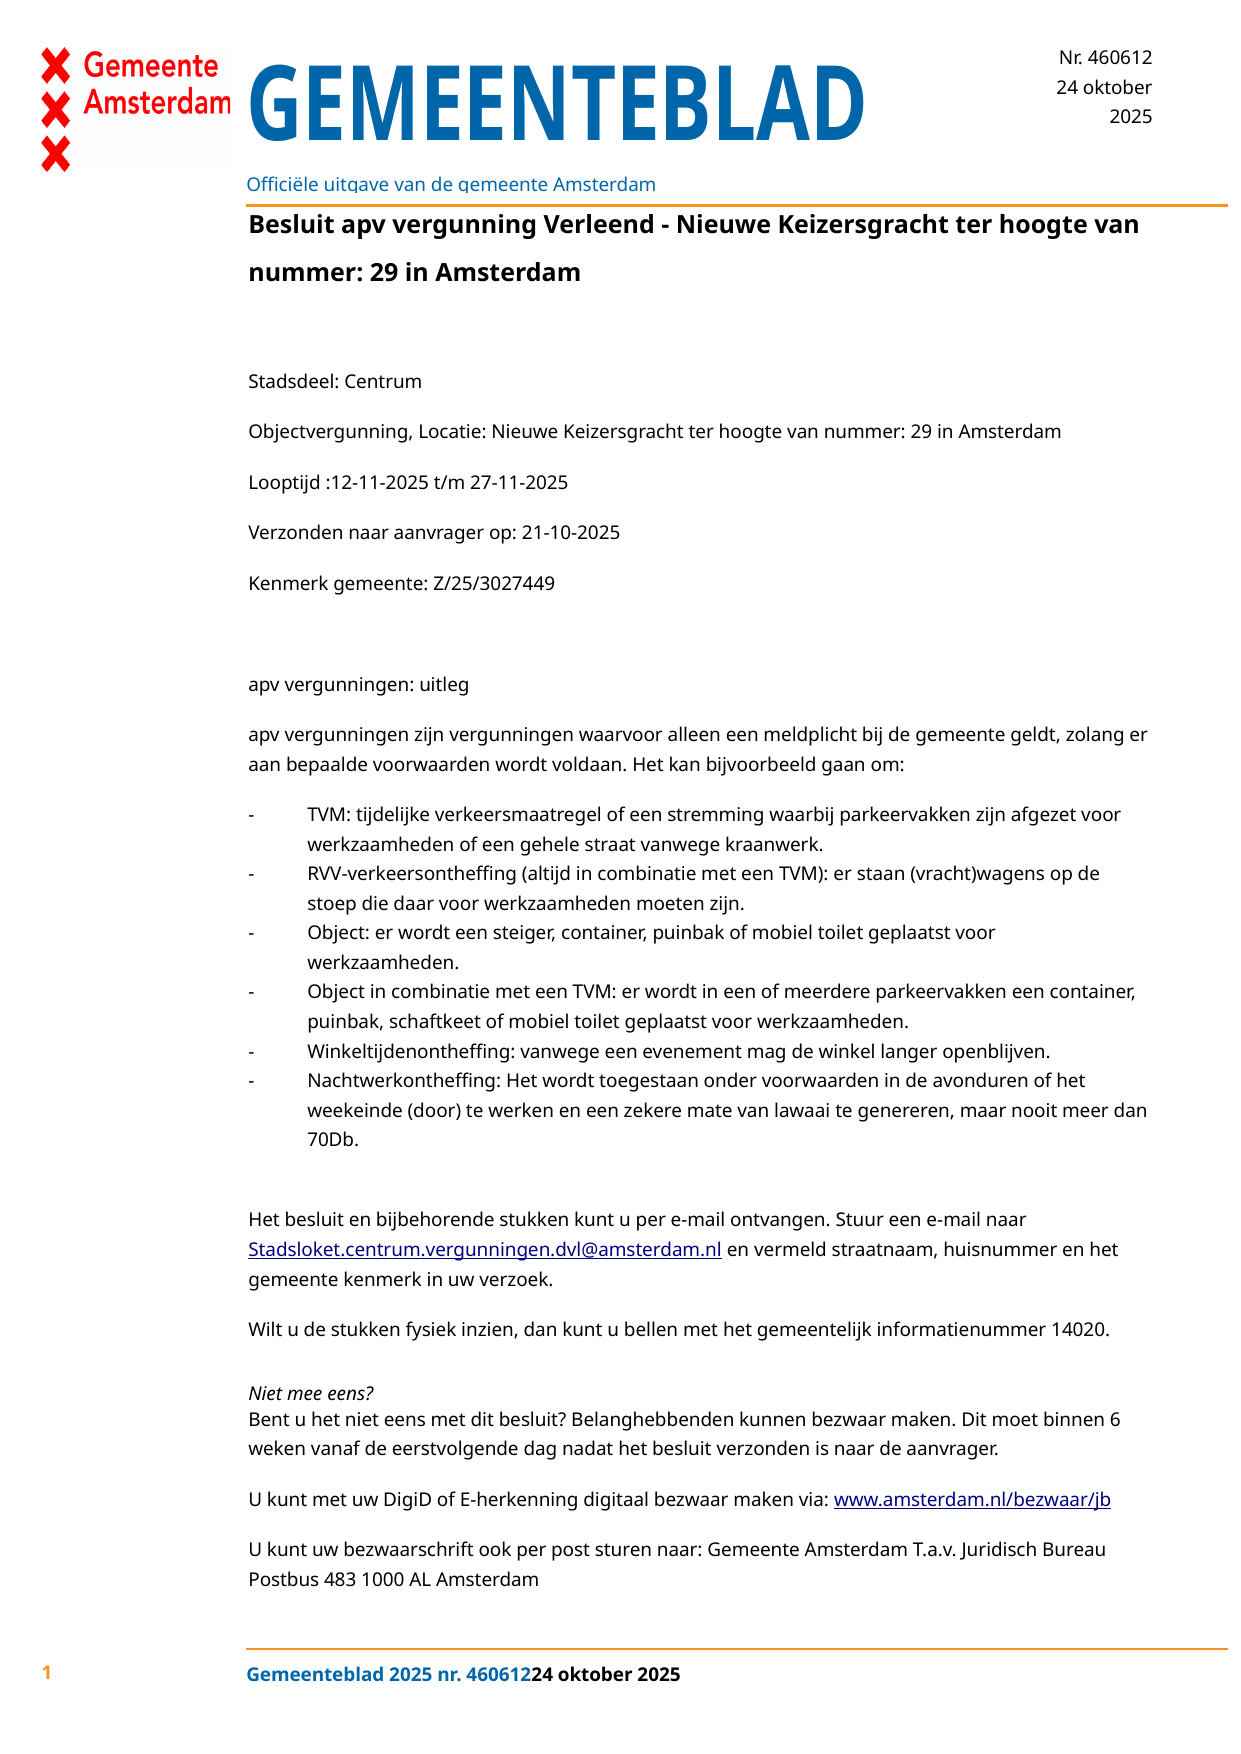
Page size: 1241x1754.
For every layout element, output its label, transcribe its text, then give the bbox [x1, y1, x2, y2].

text U kunt met uw DigiD of E-herkenning digitaal bezwaar maken via: www.amsterdam.nl/bezwaar/jb [248, 1486, 1152, 1512]
text Verzonden naar aanvrager op: 21-10-2025 [248, 519, 1152, 545]
text apv vergunningen zijn vergunningen waarvoor alleen een meldplicht bij de gemeente geldt, zolang er aan bepaalde voorwaarden wordt voldaan. Het kan bijvoorbeeld gaan om: [248, 721, 1152, 777]
text Kenmerk gemeente: Z/25/3027449 [248, 570, 1152, 596]
list Object in combinatie met een TVM: er wordt in een of meerdere parkeervakken een container, puinbak, schaftkeet of mobiel toilet geplaatst voor werkzaamheden. [248, 979, 1152, 1034]
text U kunt uw bezwaarschrift ook per post sturen naar: Gemeente Amsterdam T.a.v. Juridisch Bureau Postbus 483 1000 AL Amsterdam [248, 1536, 1152, 1592]
list RVV-verkeersontheffing (altijd in combinatie met een TVM): er staan (vracht)wagens op de stoep die daar voor werkzaamheden moeten zijn. [248, 860, 1152, 916]
text Het besluit en bijbehorende stukken kunt u per e-mail ontvangen. Stuur een e-mail naar Stadsloket.centrum.vergunningen.dvl@amsterdam.nl en vermeld straatnaam, huisnummer en het gemeente kenmerk in uw verzoek. [248, 1207, 1152, 1292]
text Stadsdeel: Centrum [248, 368, 1152, 394]
text Niet mee eens? [248, 1380, 1152, 1406]
picture [41, 47, 231, 172]
list Object: er wordt een steiger, container, puinbak of mobiel toilet geplaatst voor werkzaamheden. [248, 919, 1152, 975]
text Besluit apv vergunning Verleend - Nieuwe Keizersgracht ter hoogte van nummer: 29 in Amsterdam [248, 207, 1152, 288]
text Objectvergunning, Locatie: Nieuwe Keizersgracht ter hoogte van nummer: 29 in Amsterdam [248, 419, 1152, 444]
list Nachtwerkontheffing: Het wordt toegestaan onder voorwaarden in de avonduren of het weekeinde (door) te werken en een zekere mate van lawaai te genereren, maar nooit meer dan 70Db. [248, 1067, 1152, 1152]
text Wilt u de stukken fysiek inzien, dan kunt u bellen met het gemeentelijk informatienummer 14020. [248, 1316, 1152, 1342]
text Looptijd :12-11-2025 t/m 27-11-2025 [248, 469, 1152, 495]
text Bent u het niet eens met dit besluit? Belanghebbenden kunnen bezwaar maken. Dit moet binnen 6 weken vanaf de eerstvolgende dag nadat het besluit verzonden is naar de aanvrager. [248, 1406, 1152, 1461]
list TVM: tijdelijke verkeersmaatregel of een stremming waarbij parkeervakken zijn afgezet voor werkzaamheden of een gehele straat vanwege kraanwerk. [248, 801, 1152, 857]
text apv vergunningen: uitleg [248, 671, 1152, 697]
list Winkeltijdenontheffing: vanwege een evenement mag de winkel langer openblijven. [248, 1038, 1152, 1064]
